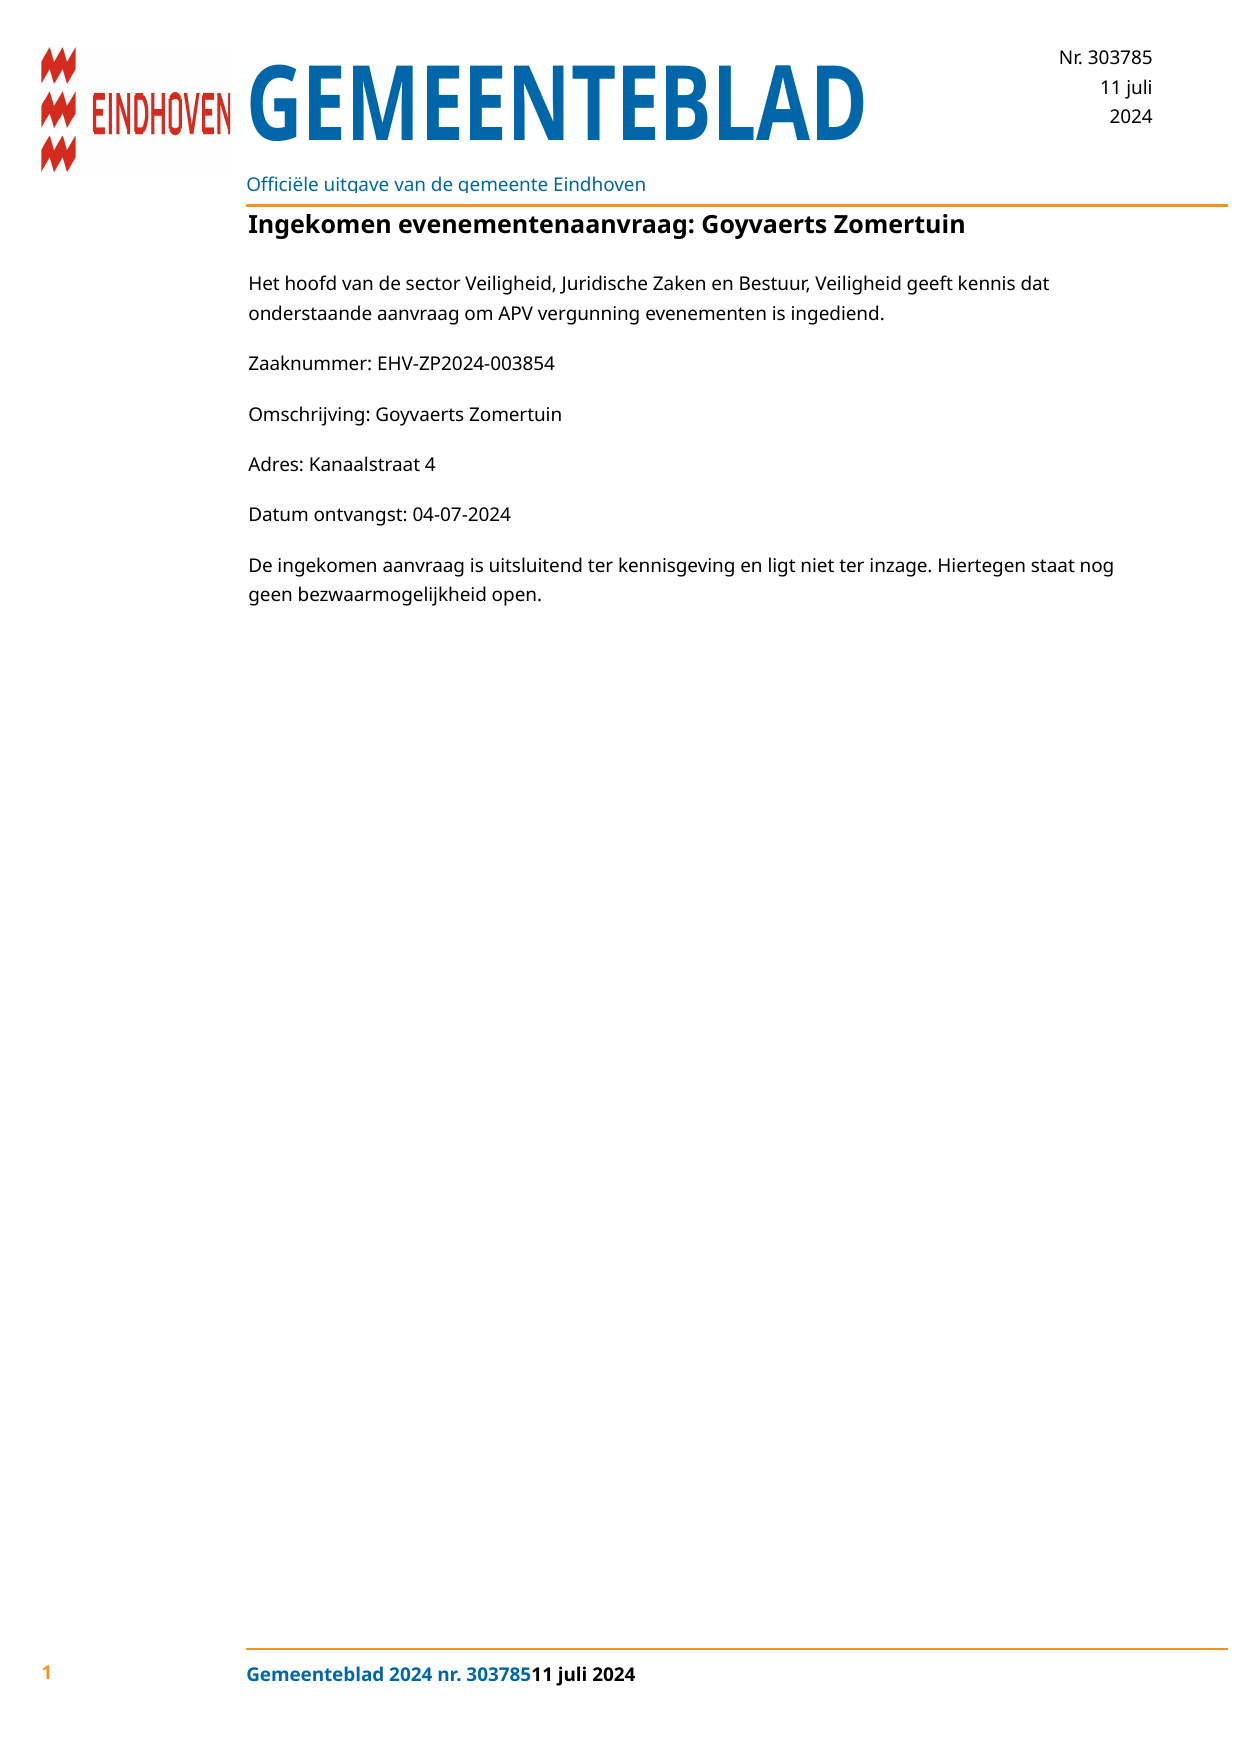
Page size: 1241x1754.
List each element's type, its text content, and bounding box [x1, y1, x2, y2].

text De ingekomen aanvraag is uitsluitend ter kennisgeving en ligt niet ter inzage. Hiertegen staat nog geen bezwaarmogelijkheid open. [248, 552, 1152, 607]
text Adres: Kanaalstraat 4 [248, 451, 1152, 477]
text Het hoofd van de sector Veiligheid, Juridische Zaken en Bestuur, Veiligheid geeft kennis dat onderstaande aanvraag om APV vergunning evenementen is ingediend. [248, 270, 1152, 326]
text Zaaknummer: EHV-ZP2024-003854 [248, 350, 1152, 376]
text Ingekomen evenementenaanvraag: Goyvaerts Zomertuin [248, 207, 1152, 241]
picture [41, 47, 231, 172]
text Omschrijving: Goyvaerts Zomertuin [248, 401, 1152, 426]
text Datum ontvangst: 04-07-2024 [248, 502, 1152, 527]
